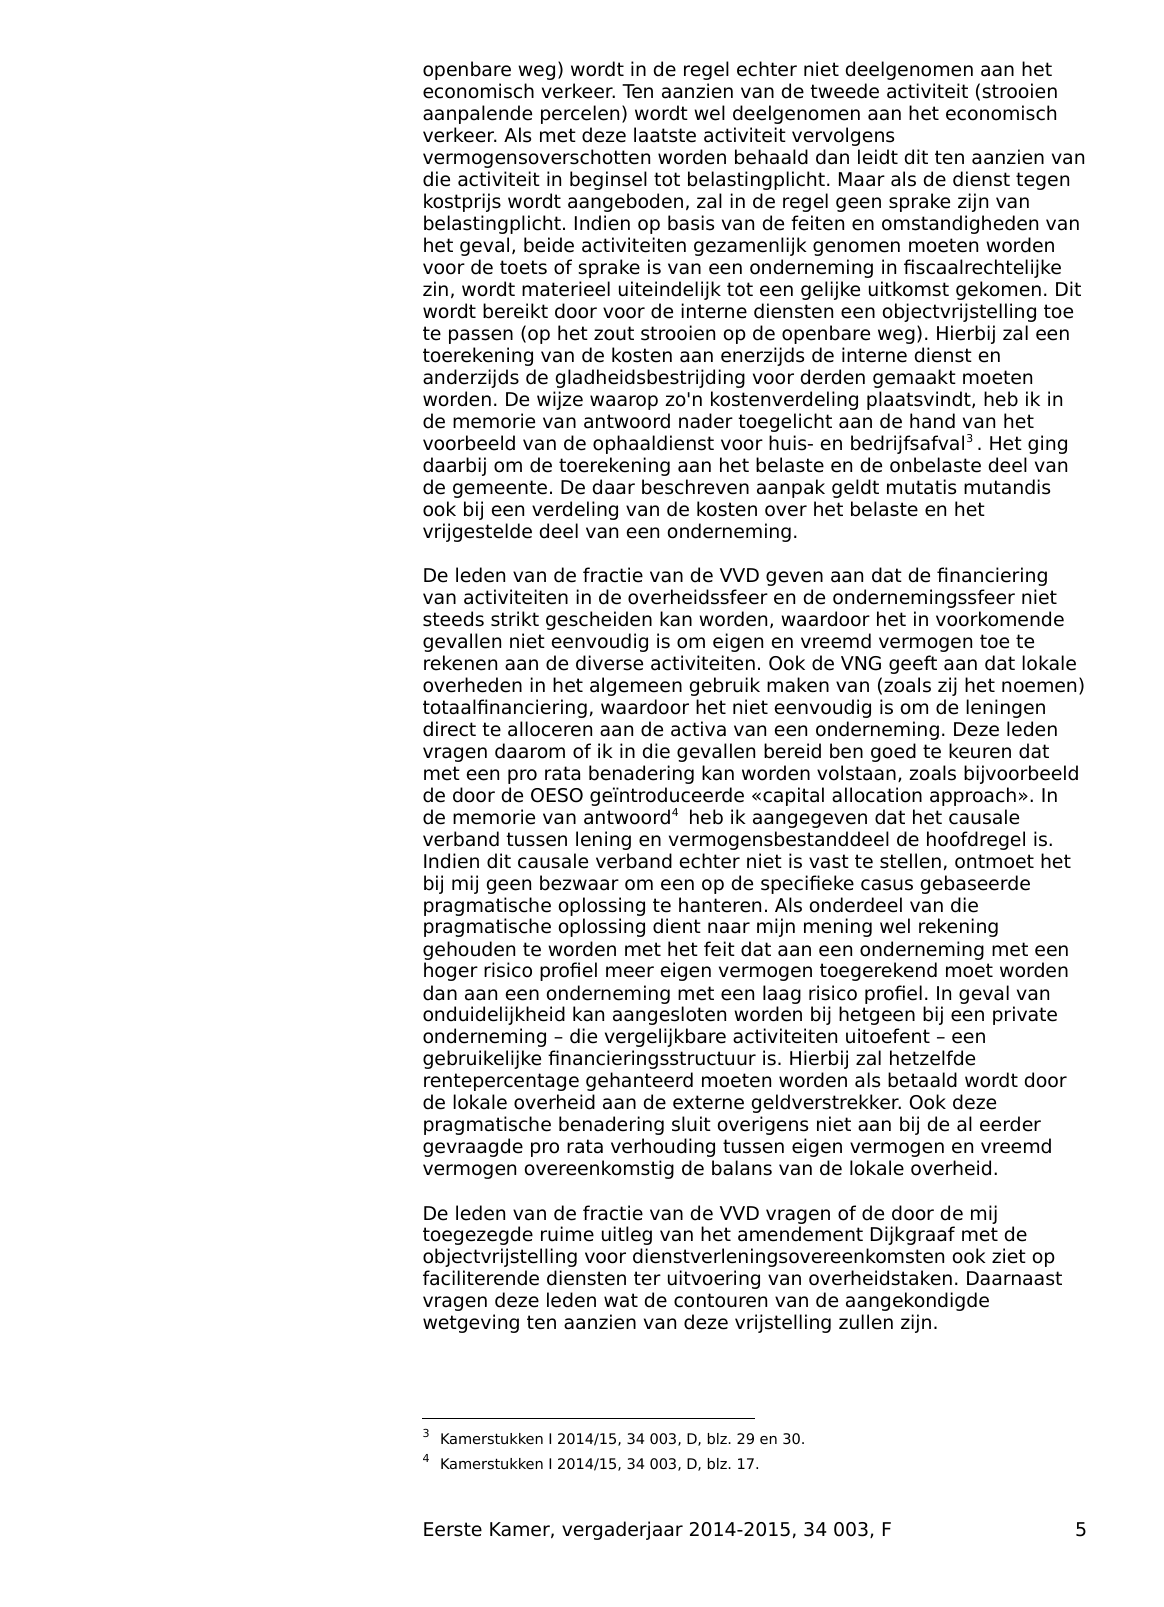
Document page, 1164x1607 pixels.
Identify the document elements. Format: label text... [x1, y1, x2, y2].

text openbare weg) wordt in de regel echter niet deelgenomen aan het economisch verkeer. Ten aanzien van de tweede activiteit (strooien aanpalende percelen) wordt wel deelgenomen aan het economisch verkeer. Als met deze laatste activiteit vervolgens vermogensoverschotten worden behaald dan leidt dit ten aanzien van die activiteit in beginsel tot belastingplicht. Maar als de dienst tegen kostprijs wordt aangeboden, zal in de regel geen sprake zijn van belastingplicht. Indien op basis van de feiten en omstandigheden van het geval, beide activiteiten gezamenlijk genomen moeten worden voor de toets of sprake is van een onderneming in fiscaalrechtelijke zin, wordt materieel uiteindelijk tot een gelijke uitkomst gekomen. Dit wordt bereikt door voor de interne diensten een objectvrijstelling toe te passen (op het zout strooien op de openbare weg). Hierbij zal een toerekening van de kosten aan enerzijds de interne dienst en anderzijds de gladheidsbestrijding voor derden gemaakt moeten worden. De wijze waarop zo'n kostenverdeling plaatsvindt, heb ik in de memorie van antwoord nader toegelicht aan de hand van het voorbeeld van de ophaaldienst voor huis- en bedrijfsafval. Het ging daarbij om de toerekening aan het belaste en de onbelaste deel van de gemeente. De daar beschreven aanpak geldt mutatis mutandis ook bij een verdeling van de kosten over het belaste en het vrijgestelde deel van een onderneming. [422, 59, 1087, 543]
text Kamerstukken I 2014/15, 34 003, D, blz. 17. [422, 1452, 1087, 1474]
text De leden van de fractie van de VVD vragen of de door de mij toegezegde ruime uitleg van het amendement Dijkgraaf met de objectvrijstelling voor dienstverleningsovereenkomsten ook ziet op faciliterende diensten ter uitvoering van overheidstaken. Daarnaast vragen deze leden wat de contouren van de aangekondigde wetgeving ten aanzien van deze vrijstelling zullen zijn. [422, 1202, 1087, 1334]
text De leden van de fractie van de VVD geven aan dat de financiering van activiteiten in de overheidssfeer en de ondernemingssfeer niet steeds strikt gescheiden kan worden, waardoor het in voorkomende gevallen niet eenvoudig is om eigen en vreemd vermogen toe te rekenen aan de diverse activiteiten. Ook de VNG geeft aan dat lokale overheden in het algemeen gebruik maken van (zoals zij het noemen) totaalfinanciering, waardoor het niet eenvoudig is om de leningen direct te alloceren aan de activa van een onderneming. Deze leden vragen daarom of ik in die gevallen bereid ben goed te keuren dat met een pro rata benadering kan worden volstaan, zoals bijvoorbeeld de door de OESO geïntroduceerde «capital allocation approach». In de memorie van antwoord heb ik aangegeven dat het causale verband tussen lening en vermogensbestanddeel de hoofdregel is. Indien dit causale verband echter niet is vast te stellen, ontmoet het bij mij geen bezwaar om een op de specifieke casus gebaseerde pragmatische oplossing te hanteren. Als onderdeel van die pragmatische oplossing dient naar mijn mening wel rekening gehouden te worden met het feit dat aan een onderneming met een hoger risico profiel meer eigen vermogen toegerekend moet worden dan aan een onderneming met een laag risico profiel. In geval van onduidelijkheid kan aangesloten worden bij hetgeen bij een private onderneming – die vergelijkbare activiteiten uitoefent – een gebruikelijke financieringsstructuur is. Hierbij zal hetzelfde rentepercentage gehanteerd moeten worden als betaald wordt door de lokale overheid aan de externe geldverstrekker. Ook deze pragmatische benadering sluit overigens niet aan bij de al eerder gevraagde pro rata verhouding tussen eigen vermogen en vreemd vermogen overeenkomstig de balans van de lokale overheid. [422, 565, 1087, 1180]
text Kamerstukken I 2014/15, 34 003, D, blz. 29 en 30. [422, 1427, 1087, 1449]
